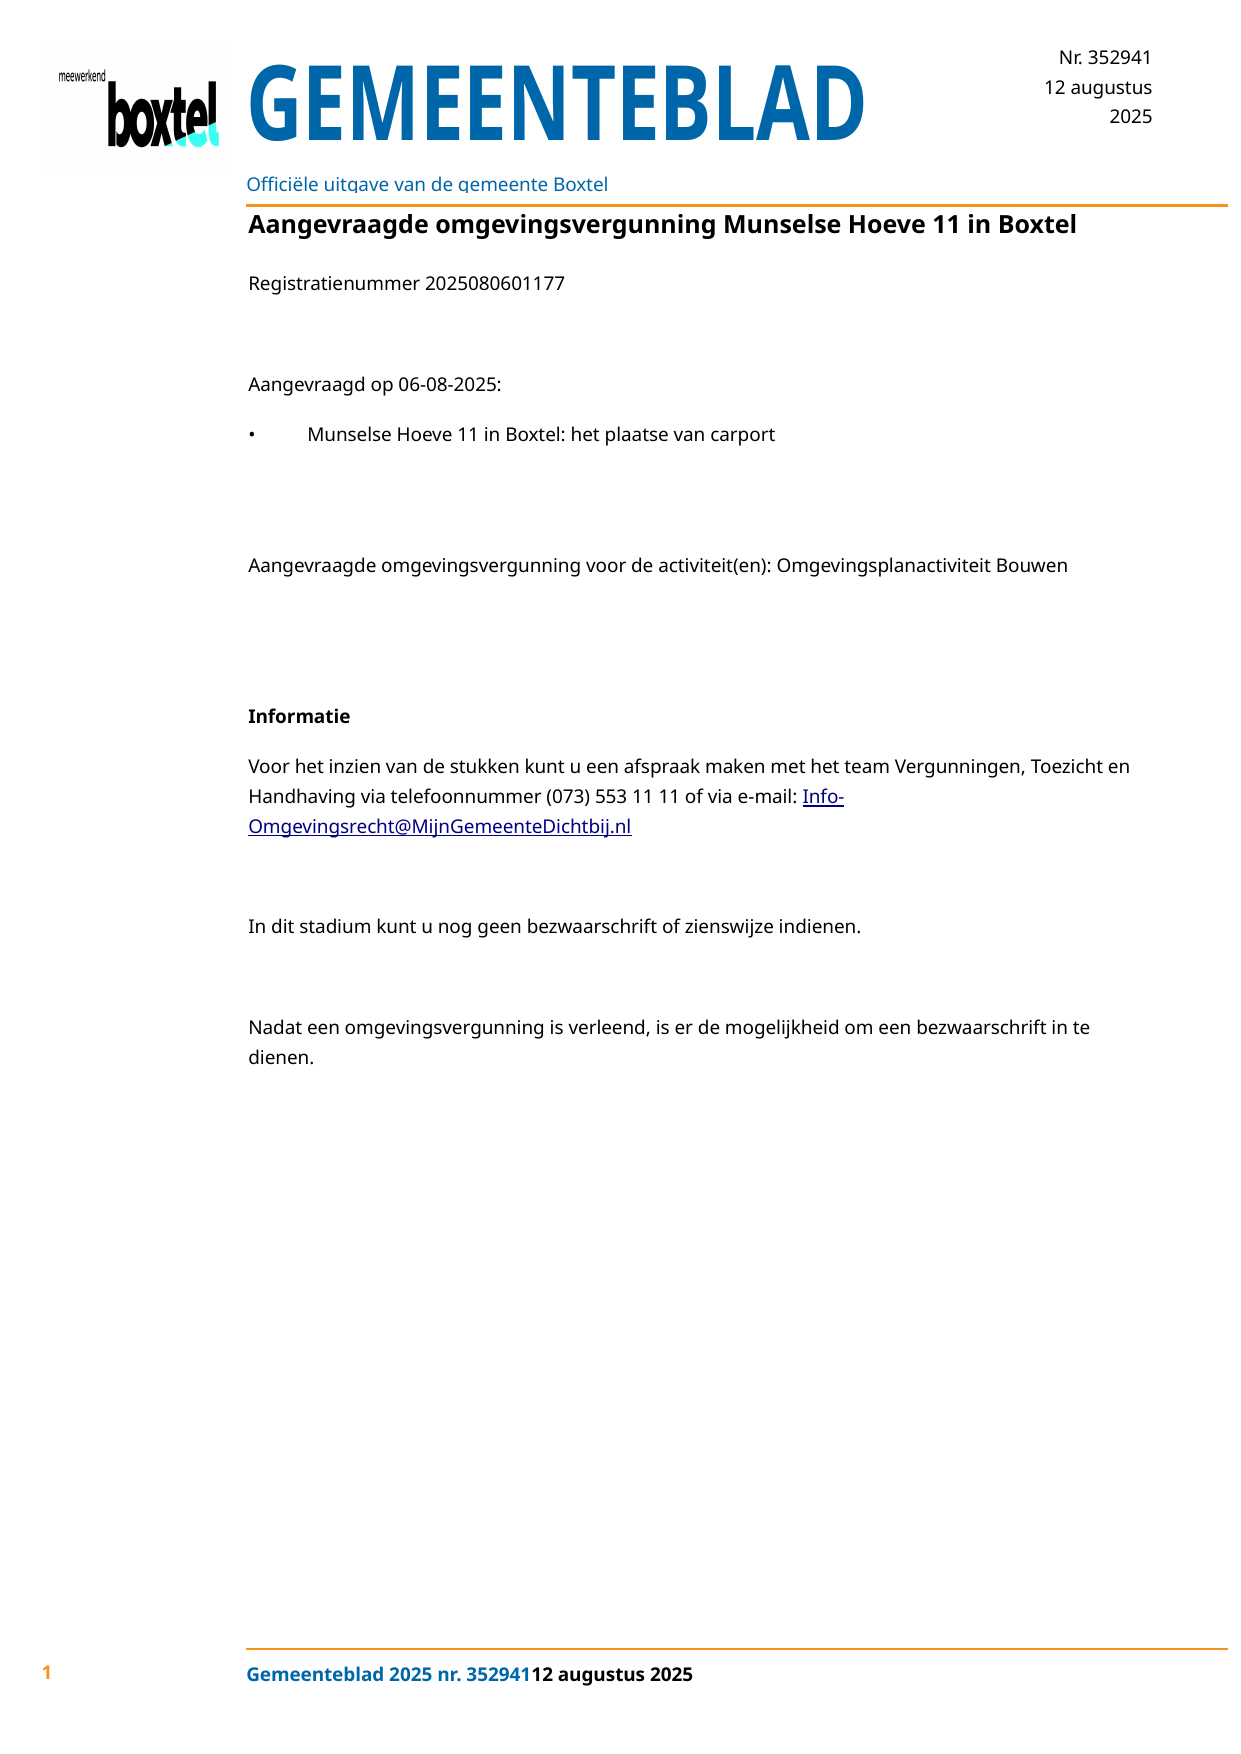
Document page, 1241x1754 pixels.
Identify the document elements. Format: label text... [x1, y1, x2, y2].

text In dit stadium kunt u nog geen bezwaarschrift of zienswijze indienen. [248, 914, 1152, 939]
text Voor het inzien van de stukken kunt u een afspraak maken met het team Vergunningen, Toezicht en Handhaving via telefoonnummer (073) 553 11 11 of via e-mail: Info-Omgevingsrecht@MijnGemeenteDichtbij.nl [248, 754, 1152, 838]
text Aangevraagde omgevingsvergunning Munselse Hoeve 11 in Boxtel [248, 207, 1152, 241]
text Informatie [248, 703, 1152, 729]
list Munselse Hoeve 11 in Boxtel: het plaatse van carport [248, 422, 1152, 447]
text Nadat een omgevingsvergunning is verleend, is er de mogelijkheid om een bezwaarschrift in te dienen. [248, 1014, 1152, 1070]
text Registratienummer 2025080601177 [248, 270, 1152, 296]
picture [41, 47, 231, 172]
text Aangevraagde omgevingsvergunning voor de activiteit(en): Omgevingsplanactiviteit Bouwen [248, 552, 1152, 578]
text Aangevraagd op 06-08-2025: [248, 371, 1152, 397]
